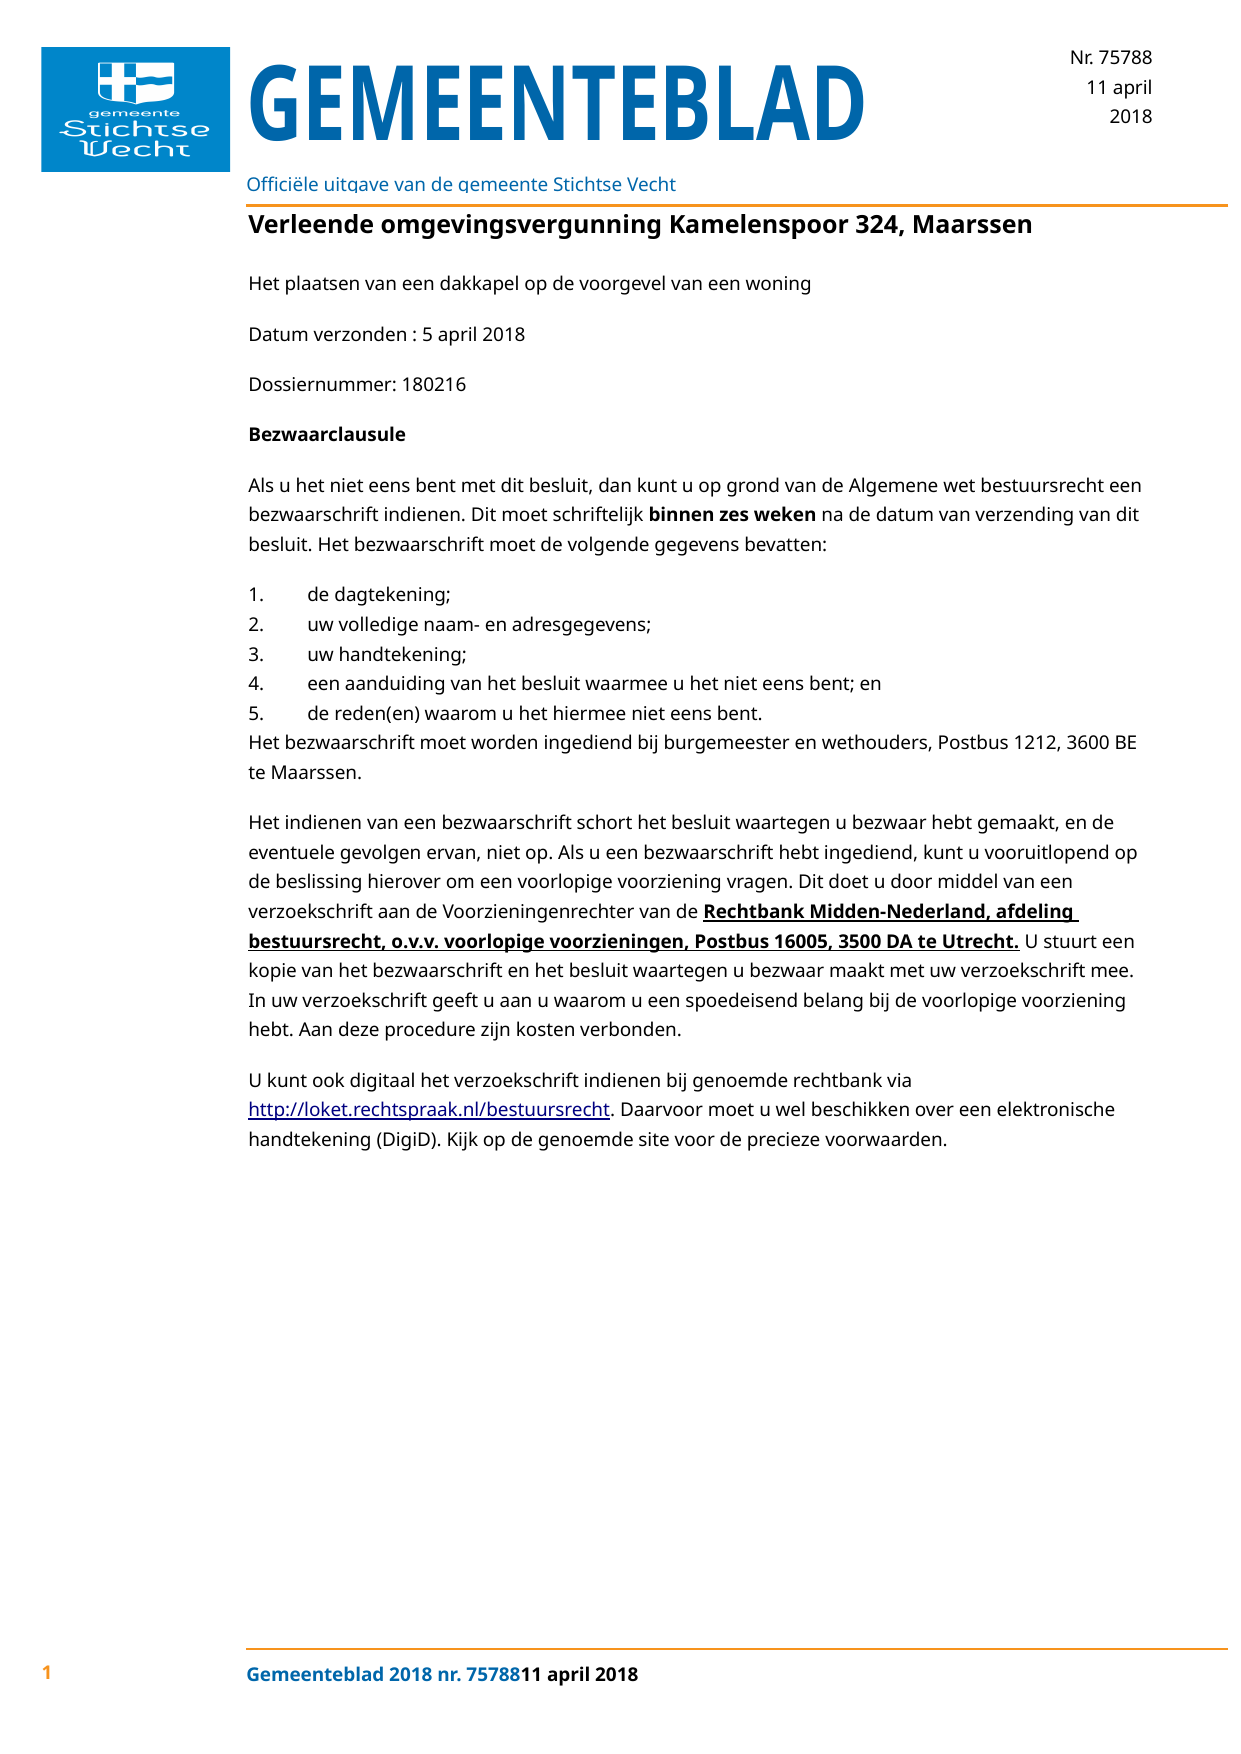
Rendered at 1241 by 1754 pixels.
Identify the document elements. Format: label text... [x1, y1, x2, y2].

list uw handtekening; [248, 641, 1152, 666]
text Het plaatsen van een dakkapel op de voorgevel van een woning [248, 270, 1152, 296]
text Dossiernummer: 180216 [248, 371, 1152, 397]
text U kunt ook digitaal het verzoekschrift indienen bij genoemde rechtbank via http://loket.rechtspraak.nl/bestuursrecht. Daarvoor moet u wel beschikken over een elektronische handtekening (DigiD). Kijk op de genoemde site voor de precieze voorwaarden. [248, 1067, 1152, 1152]
text Bezwaarclausule [248, 422, 1152, 447]
list uw volledige naam- en adresgegevens; [248, 611, 1152, 637]
text Het indienen van een bezwaarschrift schort het besluit waartegen u bezwaar hebt gemaakt, en de eventuele gevolgen ervan, niet op. Als u een bezwaarschrift hebt ingediend, kunt u vooruitlopend op de beslissing hierover om een voorlopige voorziening vragen. Dit doet u door middel van een verzoekschrift aan de Voorzieningenrechter van de Rechtbank Midden-Nederland, afdeling bestuursrecht, o.v.v. voorlopige voorzieningen, Postbus 16005, 3500 DA te Utrecht. U stuurt een kopie van het bezwaarschrift en het besluit waartegen u bezwaar maakt met uw verzoekschrift mee. In uw verzoekschrift geeft u aan u waarom u een spoedeisend belang bij de voorlopige voorziening hebt. Aan deze procedure zijn kosten verbonden. [248, 809, 1152, 1042]
list de dagtekening; [248, 582, 1152, 607]
text Het bezwaarschrift moet worden ingediend bij burgemeester en wethouders, Postbus 1212, 3600 BE te Maarssen. [248, 729, 1152, 785]
list de reden(en) waarom u het hiermee niet eens bent. [248, 700, 1152, 726]
list een aanduiding van het besluit waarmee u het niet eens bent; en [248, 670, 1152, 696]
text Als u het niet eens bent met dit besluit, dan kunt u op grond van de Algemene wet bestuursrecht een bezwaarschrift indienen. Dit moet schriftelijk binnen zes weken na de datum van verzending van dit besluit. Het bezwaarschrift moet de volgende gegevens bevatten: [248, 472, 1152, 557]
text Verleende omgevingsvergunning Kamelenspoor 324, Maarssen [248, 207, 1152, 241]
text Datum verzonden : 5 april 2018 [248, 321, 1152, 346]
picture [137, 63, 174, 103]
picture [99, 63, 135, 101]
